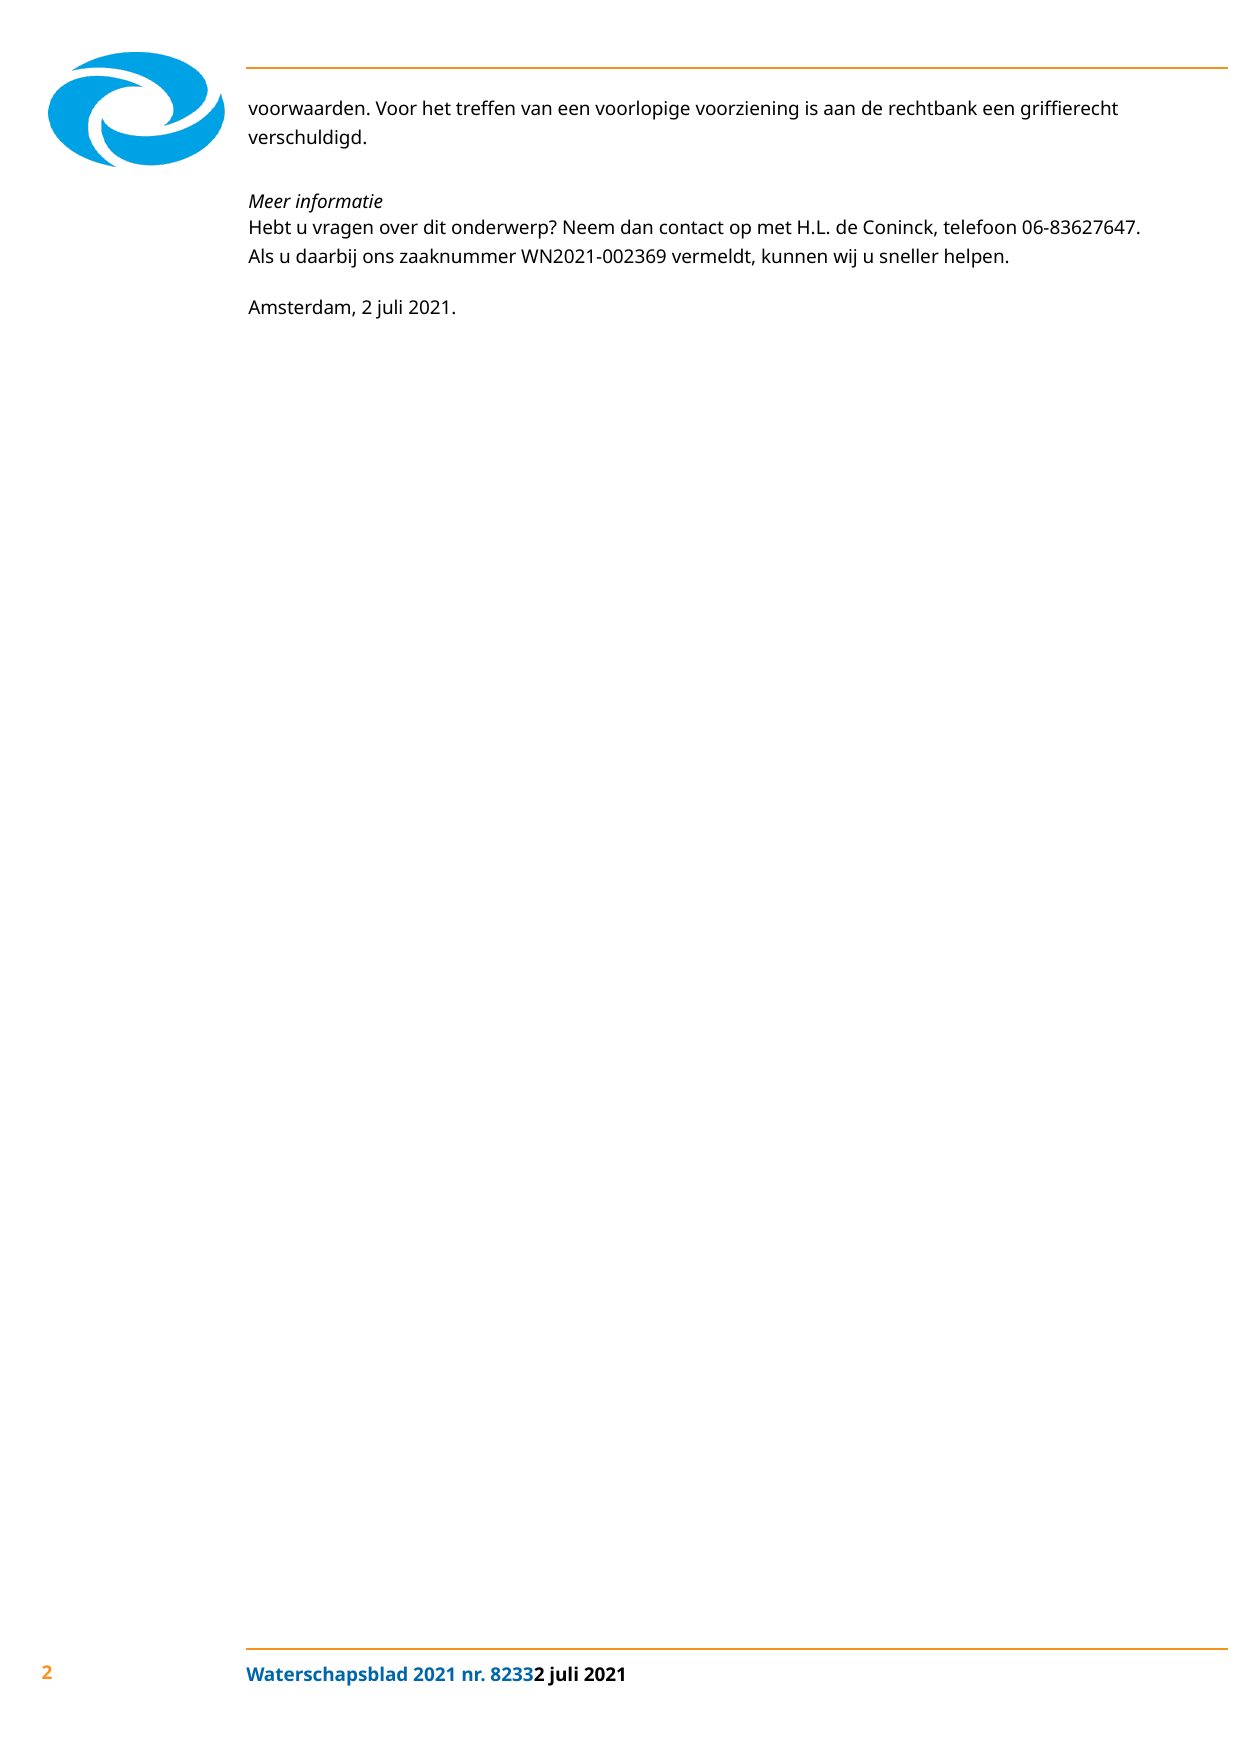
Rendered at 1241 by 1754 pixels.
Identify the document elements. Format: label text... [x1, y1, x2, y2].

text Amsterdam, 2 juli 2021. [248, 294, 1152, 320]
picture [41, 47, 231, 172]
text Meer informatie [248, 188, 1152, 214]
text Hebt u vragen over dit onderwerp? Neem dan contact op met H.L. de Coninck, telefoon 06-83627647. Als u daarbij ons zaaknummer WN2021-002369 vermeldt, kunnen wij u sneller helpen. [248, 214, 1152, 269]
text voorwaarden. Voor het treffen van een voorlopige voorziening is aan de rechtbank een griffierecht verschuldigd. [248, 95, 1152, 150]
